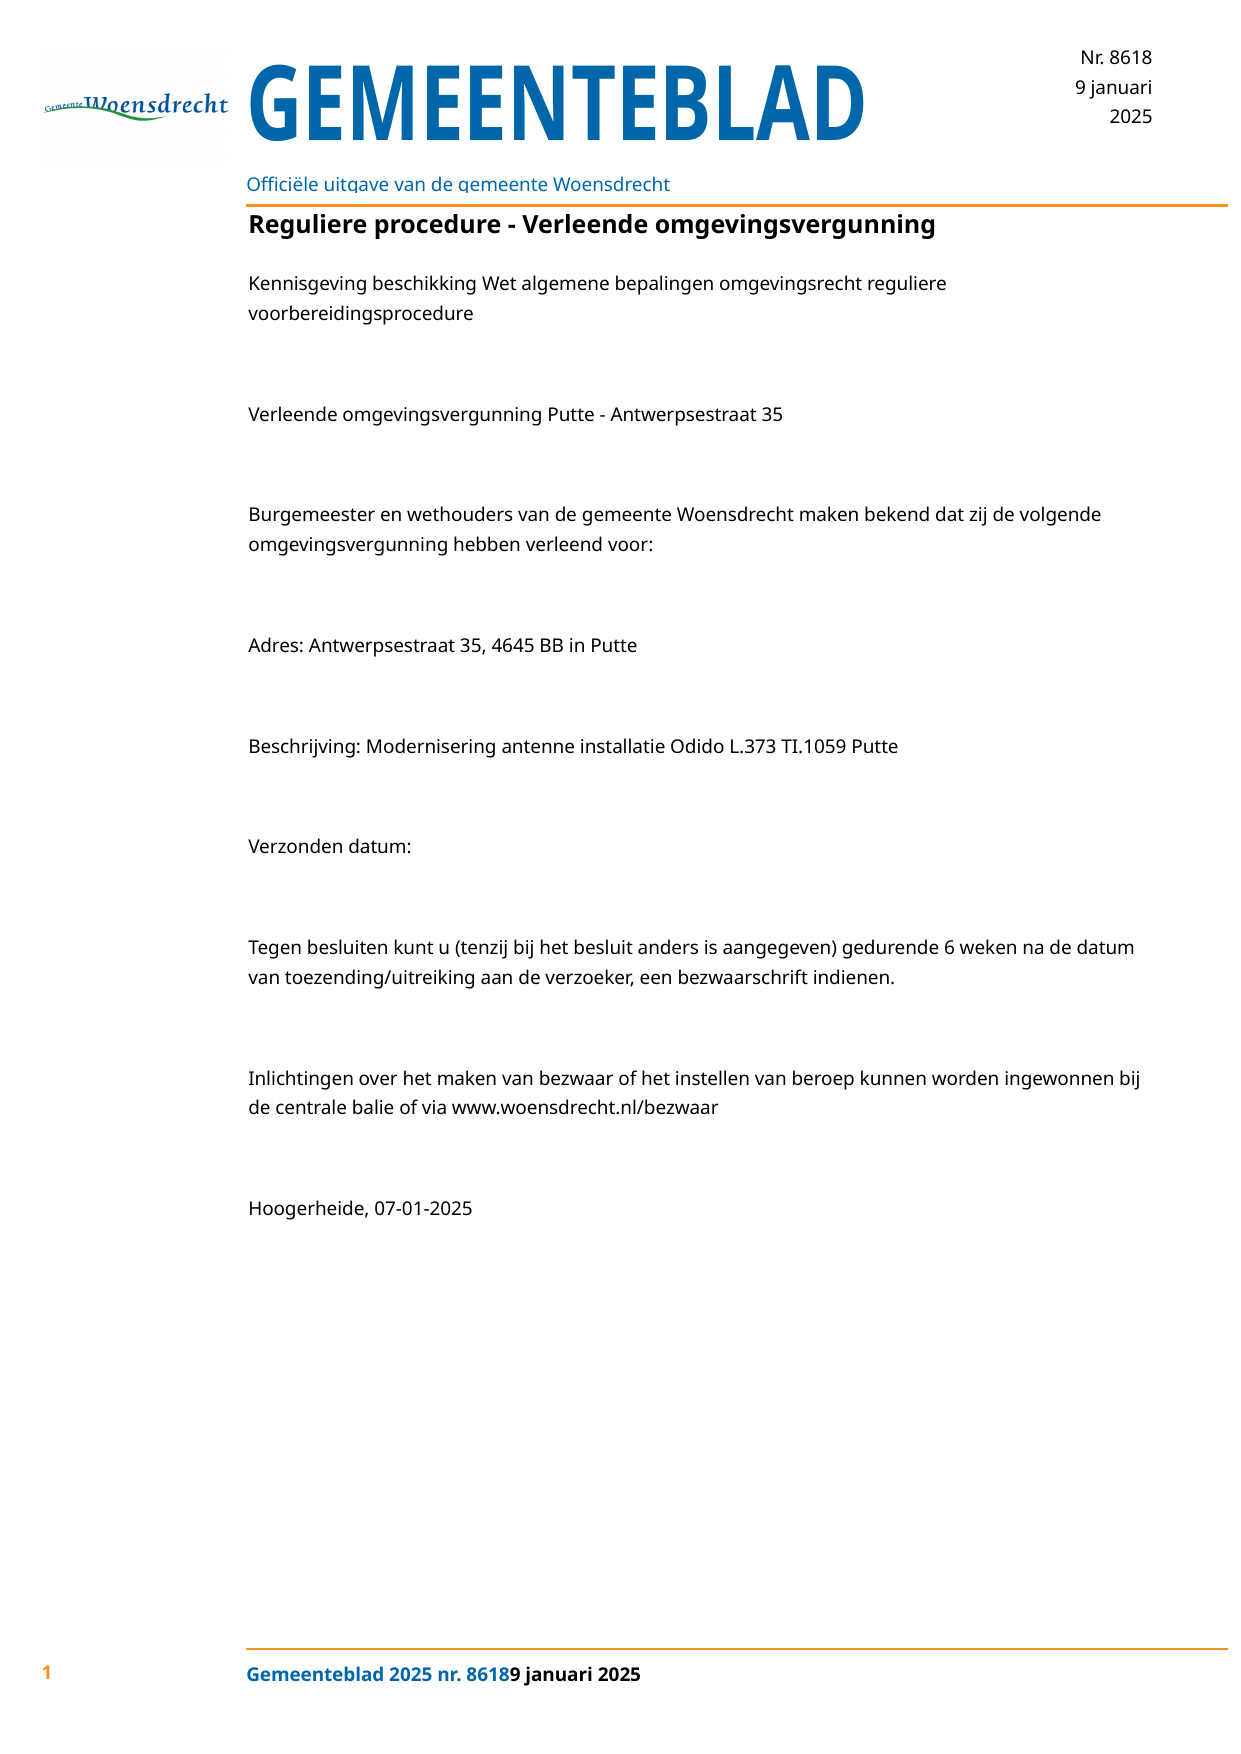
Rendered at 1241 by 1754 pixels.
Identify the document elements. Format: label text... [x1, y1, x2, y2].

text Inlichtingen over het maken van bezwaar of het instellen van beroep kunnen worden ingewonnen bij de centrale balie of via www.woensdrecht.nl/bezwaar [248, 1065, 1152, 1120]
text Kennisgeving beschikking Wet algemene bepalingen omgevingsrecht reguliere voorbereidingsprocedure [248, 270, 1152, 326]
text Tegen besluiten kunt u (tenzij bij het besluit anders is aangegeven) gedurende 6 weken na de datum van toezending/uitreiking aan de verzoeker, een bezwaarschrift indienen. [248, 934, 1152, 990]
text Reguliere procedure - Verleende omgevingsvergunning [248, 207, 1152, 241]
text Verleende omgevingsvergunning Putte - Antwerpsestraat 35 [248, 401, 1152, 426]
text Hoogerheide, 07-01-2025 [248, 1195, 1152, 1221]
text Burgemeester en wethouders van de gemeente Woensdrecht maken bekend dat zij de volgende omgevingsvergunning hebben verleend voor: [248, 502, 1152, 557]
text Adres: Antwerpsestraat 35, 4645 BB in Putte [248, 632, 1152, 658]
text Beschrijving: Modernisering antenne installatie Odido L.373 TI.1059 Putte [248, 733, 1152, 758]
text Verzonden datum: [248, 834, 1152, 859]
picture [41, 47, 231, 172]
